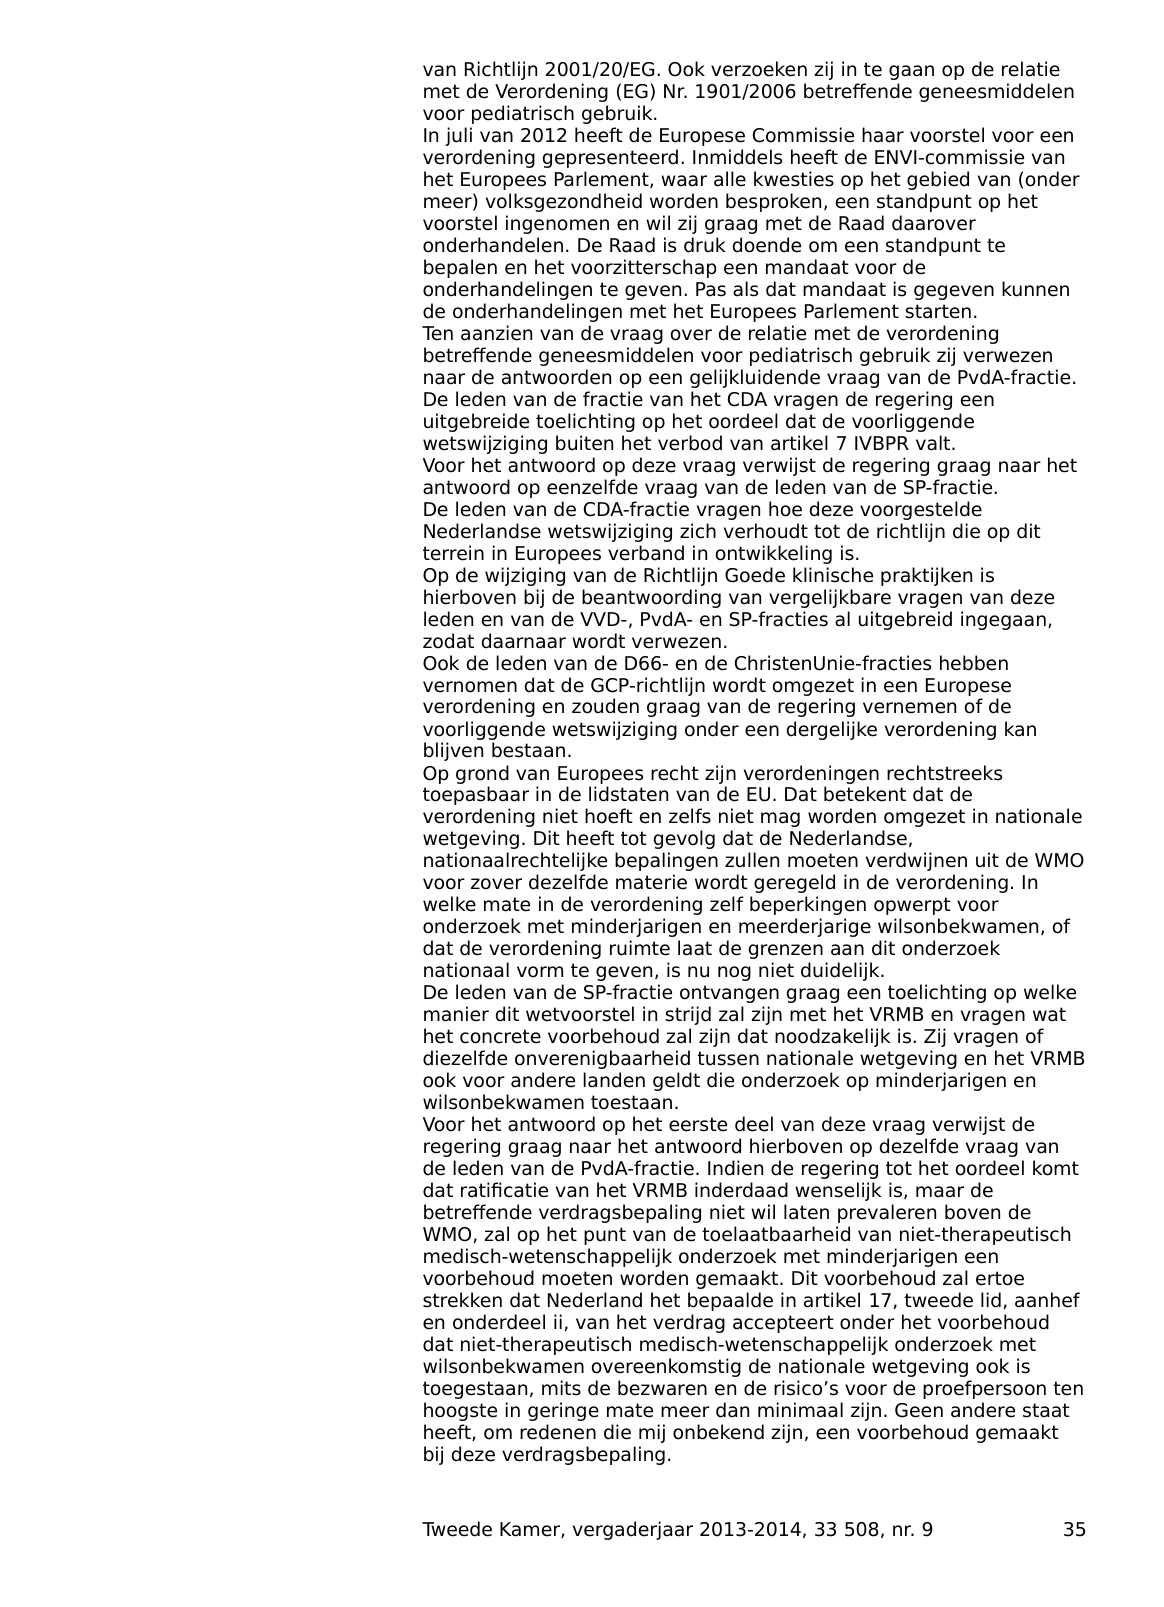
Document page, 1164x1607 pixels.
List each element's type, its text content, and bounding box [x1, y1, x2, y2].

text van Richtlijn 2001/20/EG. Ook verzoeken zij in te gaan op de relatie met de Verordening (EG) Nr. 1901/2006 betreffende geneesmiddelen voor pediatrisch gebruik. [422, 59, 1087, 125]
text In juli van 2012 heeft de Europese Commissie haar voorstel voor een verordening gepresenteerd. Inmiddels heeft de ENVI-commissie van het Europees Parlement, waar alle kwesties op het gebied van (onder meer) volksgezondheid worden besproken, een standpunt op het voorstel ingenomen en wil zij graag met de Raad daarover onderhandelen. De Raad is druk doende om een standpunt te bepalen en het voorzitterschap een mandaat voor de onderhandelingen te geven. Pas als dat mandaat is gegeven kunnen de onderhandelingen met het Europees Parlement starten. [422, 125, 1087, 323]
text De leden van de fractie van het CDA vragen de regering een uitgebreide toelichting op het oordeel dat de voorliggende wetswijziging buiten het verbod van artikel 7 IVBPR valt. [422, 389, 1087, 455]
text De leden van de CDA-fractie vragen hoe deze voorgestelde Nederlandse wetswijziging zich verhoudt tot de richtlijn die op dit terrein in Europees verband in ontwikkeling is. [422, 499, 1087, 564]
text Ten aanzien van de vraag over de relatie met de verordening betreffende geneesmiddelen voor pediatrisch gebruik zij verwezen naar de antwoorden op een gelijkluidende vraag van de PvdA-fractie. [422, 323, 1087, 389]
text Voor het antwoord op deze vraag verwijst de regering graag naar het antwoord op eenzelfde vraag van de leden van de SP-fractie. [422, 455, 1087, 499]
text Op de wijziging van de Richtlijn Goede klinische praktijken is hierboven bij de beantwoording van vergelijkbare vragen van deze leden en van de VVD-, PvdA- en SP-fracties al uitgebreid ingegaan, zodat daarnaar wordt verwezen. [422, 564, 1087, 652]
text Voor het antwoord op het eerste deel van deze vraag verwijst de regering graag naar het antwoord hierboven op dezelfde vraag van de leden van de PvdA-fractie. Indien de regering tot het oordeel komt dat ratificatie van het VRMB inderdaad wenselijk is, maar de betreffende verdragsbepaling niet wil laten prevaleren boven de WMO, zal op het punt van de toelaatbaarheid van niet-therapeutisch medisch-wetenschappelijk onderzoek met minderjarigen een voorbehoud moeten worden gemaakt. Dit voorbehoud zal ertoe strekken dat Nederland het bepaalde in artikel 17, tweede lid, aanhef en onderdeel ii, van het verdrag accepteert onder het voorbehoud dat niet-therapeutisch medisch-wetenschappelijk onderzoek met wilsonbekwamen overeenkomstig de nationale wetgeving ook is toegestaan, mits de bezwaren en de risico’s voor de proefpersoon ten hoogste in geringe mate meer dan minimaal zijn. Geen andere staat heeft, om redenen die mij onbekend zijn, een voorbehoud gemaakt bij deze verdragsbepaling. [422, 1114, 1087, 1466]
text De leden van de SP-fractie ontvangen graag een toelichting op welke manier dit wetvoorstel in strijd zal zijn met het VRMB en vragen wat het concrete voorbehoud zal zijn dat noodzakelijk is. Zij vragen of diezelfde onverenigbaarheid tussen nationale wetgeving en het VRMB ook voor andere landen geldt die onderzoek op minderjarigen en wilsonbekwamen toestaan. [422, 982, 1087, 1114]
text Op grond van Europees recht zijn verordeningen rechtstreeks toepasbaar in de lidstaten van de EU. Dat betekent dat de verordening niet hoeft en zelfs niet mag worden omgezet in nationale wetgeving. Dit heeft tot gevolg dat de Nederlandse, nationaalrechtelijke bepalingen zullen moeten verdwijnen uit de WMO voor zover dezelfde materie wordt geregeld in de verordening. In welke mate in de verordening zelf beperkingen opwerpt voor onderzoek met minderjarigen en meerderjarige wilsonbekwamen, of dat de verordening ruimte laat de grenzen aan dit onderzoek nationaal vorm te geven, is nu nog niet duidelijk. [422, 762, 1087, 982]
text Ook de leden van de D66- en de ChristenUnie-fracties hebben vernomen dat de GCP-richtlijn wordt omgezet in een Europese verordening en zouden graag van de regering vernemen of de voorliggende wetswijziging onder een dergelijke verordening kan blijven bestaan. [422, 652, 1087, 762]
